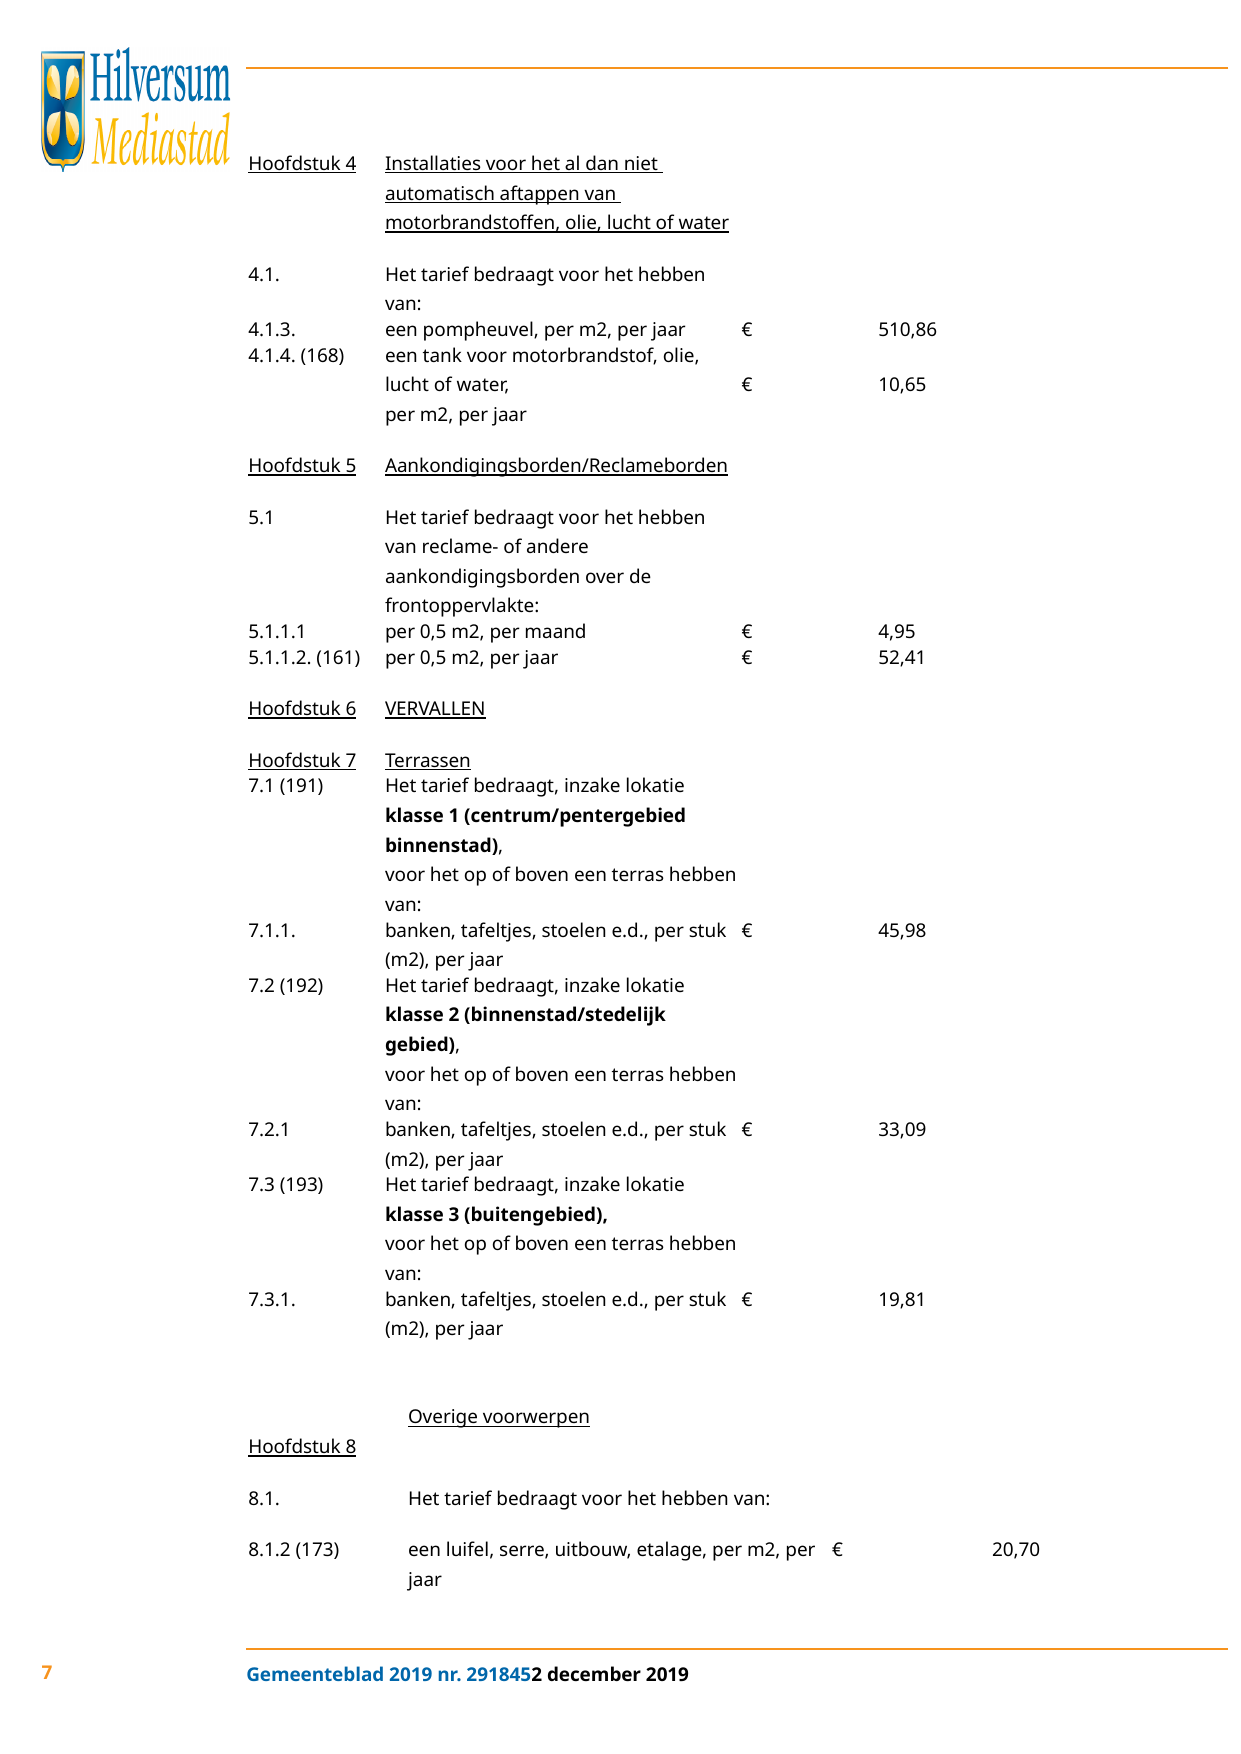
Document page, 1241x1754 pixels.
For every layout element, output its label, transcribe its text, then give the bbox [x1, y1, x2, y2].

table_cell [248, 95, 385, 150]
table_cell [741, 773, 878, 917]
table_cell [385, 235, 741, 261]
table_cell per 0,5 m2, per jaar [385, 644, 741, 670]
table_cell 5.1.1.2. (161) [248, 644, 385, 670]
table_cell € [741, 1116, 878, 1171]
table_cell [832, 1485, 992, 1511]
table_cell € [741, 316, 878, 342]
table_cell Het tarief bedraagt voor het hebben van: [385, 261, 741, 316]
table_cell [878, 478, 1152, 504]
table_cell [741, 427, 878, 452]
table_header [832, 1404, 992, 1459]
table_cell [248, 1459, 408, 1485]
table_header [992, 1404, 1152, 1459]
table_cell Het tarief bedraagt, inzake lokatie klasse 2 (binnenstad/stedelijk gebied), voor het op of boven een terras hebben van: [385, 972, 741, 1116]
table_cell een tank voor motorbrandstof, olie, lucht of water, per m2, per jaar [385, 342, 741, 427]
table_cell € [741, 342, 878, 427]
table_cell 7.1.1. [248, 917, 385, 972]
table_cell [248, 427, 385, 452]
table_cell een pompheuvel, per m2, per jaar [385, 316, 741, 342]
table_cell [741, 721, 878, 747]
table_cell [878, 747, 1152, 773]
table_cell 7.1 (191) [248, 773, 385, 917]
table_cell [992, 1459, 1152, 1485]
table_cell 510,86 [878, 316, 1152, 342]
table_cell 4.1. [248, 261, 385, 316]
picture [41, 47, 231, 172]
table_cell [248, 721, 385, 747]
table_cell 45,98 [878, 917, 1152, 972]
table_cell [248, 235, 385, 261]
table_cell banken, tafeltjes, stoelen e.d., per stuk (m2), per jaar [385, 917, 741, 972]
table_cell [385, 721, 741, 747]
table_cell [741, 670, 878, 696]
table_header Overige voorwerpen [408, 1404, 832, 1459]
table_cell 5.1 [248, 504, 385, 618]
table_cell [248, 670, 385, 696]
table_cell € [741, 1286, 878, 1341]
table_cell 4,95 [878, 618, 1152, 644]
table_cell [878, 261, 1152, 316]
table_cell 4.1.3. [248, 316, 385, 342]
table_cell Aankondigingsborden/Reclameborden [385, 453, 741, 478]
table_cell Hoofdstuk 6 [248, 696, 385, 721]
table_cell [741, 261, 878, 316]
table_cell [741, 95, 1015, 150]
table_cell 8.1.2 (173) [248, 1536, 408, 1592]
table_cell 7.2.1 [248, 1116, 385, 1171]
table_cell [878, 972, 1152, 1116]
table_cell Installaties voor het al dan niet automatisch aftappen van motorbrandstoffen, olie, lucht of water [385, 150, 741, 235]
table_cell [741, 696, 878, 721]
table_cell 10,65 [878, 342, 1152, 427]
table_cell [385, 670, 741, 696]
table_cell [741, 747, 878, 773]
table_cell banken, tafeltjes, stoelen e.d., per stuk (m2), per jaar [385, 1286, 741, 1341]
table_cell Het tarief bedraagt voor het hebben van: [408, 1485, 832, 1511]
table_cell Hoofdstuk 4 [248, 150, 385, 235]
table_cell [248, 1511, 408, 1536]
table_cell [878, 670, 1152, 696]
table_cell [741, 504, 878, 618]
table_cell [878, 504, 1152, 618]
table_cell Hoofdstuk 7 [248, 747, 385, 773]
table_cell [992, 1485, 1152, 1511]
table_cell [741, 150, 878, 235]
table_cell [878, 235, 1152, 261]
table_cell [878, 1171, 1152, 1286]
table_cell [408, 1511, 832, 1536]
table_cell 19,81 [878, 1286, 1152, 1341]
table_cell 5.1.1.1 [248, 618, 385, 644]
table_header Hoofdstuk 8 [248, 1404, 408, 1459]
table_cell VERVALLEN [385, 696, 741, 721]
table_cell [741, 478, 878, 504]
table_cell Hoofdstuk 5 [248, 453, 385, 478]
table_cell € [832, 1536, 992, 1592]
table_cell [878, 150, 1152, 235]
table_cell een luifel, serre, uitbouw, etalage, per m2, per jaar [408, 1536, 832, 1592]
table_cell [878, 696, 1152, 721]
table_cell per 0,5 m2, per maand [385, 618, 741, 644]
table_cell 20,70 [992, 1536, 1152, 1592]
table_cell [741, 972, 878, 1116]
table_cell € [741, 618, 878, 644]
table_cell 33,09 [878, 1116, 1152, 1171]
table_cell [385, 427, 741, 452]
table_cell [878, 453, 1152, 478]
table_cell 4.1.4. (168) [248, 342, 385, 427]
table_cell 7.3.1. [248, 1286, 385, 1341]
table_cell 7.2 (192) [248, 972, 385, 1116]
table_cell [248, 478, 385, 504]
table_cell [832, 1459, 992, 1485]
table_cell [741, 235, 878, 261]
table_cell [878, 773, 1152, 917]
table_cell [878, 427, 1152, 452]
table_cell banken, tafeltjes, stoelen e.d., per stuk (m2), per jaar [385, 1116, 741, 1171]
table_cell Het tarief bedraagt, inzake lokatie klasse 3 (buitengebied), voor het op of boven een terras hebben van: [385, 1171, 741, 1286]
table_cell € [741, 644, 878, 670]
table_cell Het tarief bedraagt, inzake lokatie klasse 1 (centrum/pentergebied binnenstad), voor het op of boven een terras hebben van: [385, 773, 741, 917]
table_cell 52,41 [878, 644, 1152, 670]
table_cell 8.1. [248, 1485, 408, 1511]
table_cell [878, 721, 1152, 747]
table_cell Het tarief bedraagt voor het hebben van reclame- of andere aankondigingsborden over de frontoppervlakte: [385, 504, 741, 618]
table_cell [992, 1511, 1152, 1536]
table_cell € [741, 917, 878, 972]
table_cell [408, 1459, 832, 1485]
table_cell [832, 1511, 992, 1536]
table_cell [385, 95, 741, 150]
table_cell 7.3 (193) [248, 1171, 385, 1286]
table_cell Terrassen [385, 747, 741, 773]
table_cell [741, 1171, 878, 1286]
table_cell [385, 478, 741, 504]
table_cell [741, 453, 878, 478]
